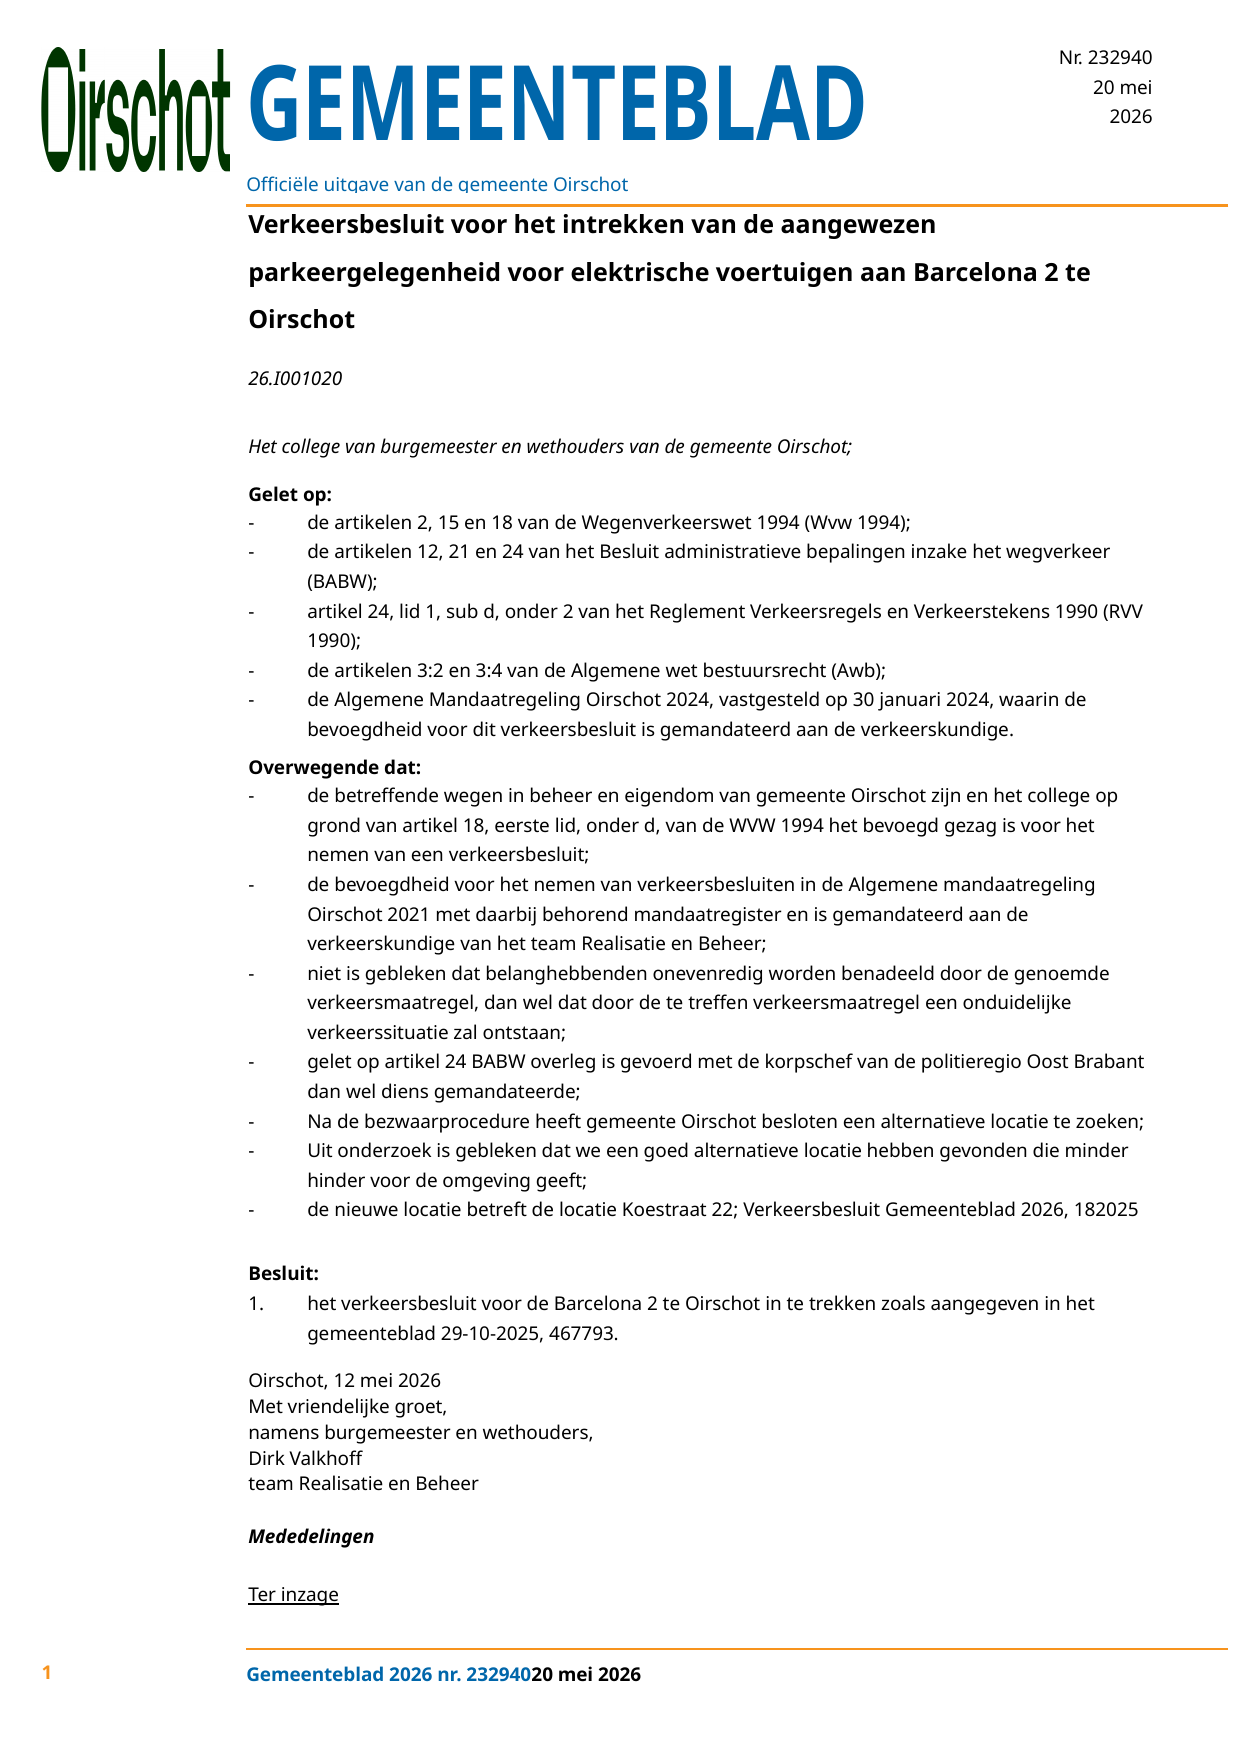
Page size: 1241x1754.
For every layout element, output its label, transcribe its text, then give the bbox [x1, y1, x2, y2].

text Verkeersbesluit voor het intrekken van de aangewezen parkeergelegenheid voor elektrische voertuigen aan Barcelona 2 te Oirschot [248, 207, 1152, 336]
text Gelet op: [248, 481, 1152, 507]
text Ter inzage [248, 1586, 1152, 1605]
text team Realisatie en Beheer [248, 1471, 1152, 1496]
text Het college van burgemeester en wethouders van de gemeente Oirschot; [248, 433, 1152, 459]
text Overwegende dat: [248, 754, 1152, 780]
list Na de bezwaarprocedure heeft gemeente Oirschot besloten een alternatieve locatie te zoeken; [248, 1108, 1152, 1134]
text Besluit: [248, 1261, 1152, 1286]
text Mededelingen [248, 1523, 1152, 1549]
text Oirschot, 12 mei 2026 [248, 1368, 1152, 1393]
list artikel 24, lid 1, sub d, onder 2 van het Reglement Verkeersregels en Verkeerstekens 1990 (RVV 1990); [248, 598, 1152, 653]
list het verkeersbesluit voor de Barcelona 2 te Oirschot in te trekken zoals aangegeven in het gemeenteblad 29-10-2025, 467793. [248, 1290, 1152, 1346]
list de artikelen 3:2 en 3:4 van de Algemene wet bestuursrecht (Awb); [248, 657, 1152, 683]
list niet is gebleken dat belanghebbenden onevenredig worden benadeeld door de genoemde verkeersmaatregel, dan wel dat door de te treffen verkeersmaatregel een onduidelijke verkeerssituatie zal ontstaan; [248, 960, 1152, 1045]
list de artikelen 12, 21 en 24 van het Besluit administratieve bepalingen inzake het wegverkeer (BABW); [248, 539, 1152, 594]
picture [41, 47, 231, 172]
text Met vriendelijke groet, [248, 1393, 1152, 1419]
text Dirk Valkhoff [248, 1445, 1152, 1471]
list gelet op artikel 24 BABW overleg is gevoerd met de korpschef van de politieregio Oost Brabant dan wel diens gemandateerde; [248, 1049, 1152, 1104]
list de bevoegdheid voor het nemen van verkeersbesluiten in de Algemene mandaatregeling Oirschot 2021 met daarbij behorend mandaatregister en is gemandateerd aan de verkeerskundige van het team Realisatie en Beheer; [248, 871, 1152, 956]
text 26.I001020 [248, 366, 1152, 391]
list de Algemene Mandaatregeling Oirschot 2024, vastgesteld op 30 januari 2024, waarin de bevoegdheid voor dit verkeersbesluit is gemandateerd aan de verkeerskundige. [248, 687, 1152, 742]
list de artikelen 2, 15 en 18 van de Wegenverkeerswet 1994 (Wvw 1994); [248, 509, 1152, 535]
list de nieuwe locatie betreft de locatie Koestraat 22; Verkeersbesluit Gemeenteblad 2026, 182025 [248, 1197, 1152, 1222]
list de betreffende wegen in beheer en eigendom van gemeente Oirschot zijn en het college op grond van artikel 18, eerste lid, onder d, van de WVW 1994 het bevoegd gezag is voor het nemen van een verkeersbesluit; [248, 782, 1152, 867]
list Uit onderzoek is gebleken dat we een goed alternatieve locatie hebben gevonden die minder hinder voor de omgeving geeft; [248, 1137, 1152, 1193]
text namens burgemeester en wethouders, [248, 1419, 1152, 1445]
